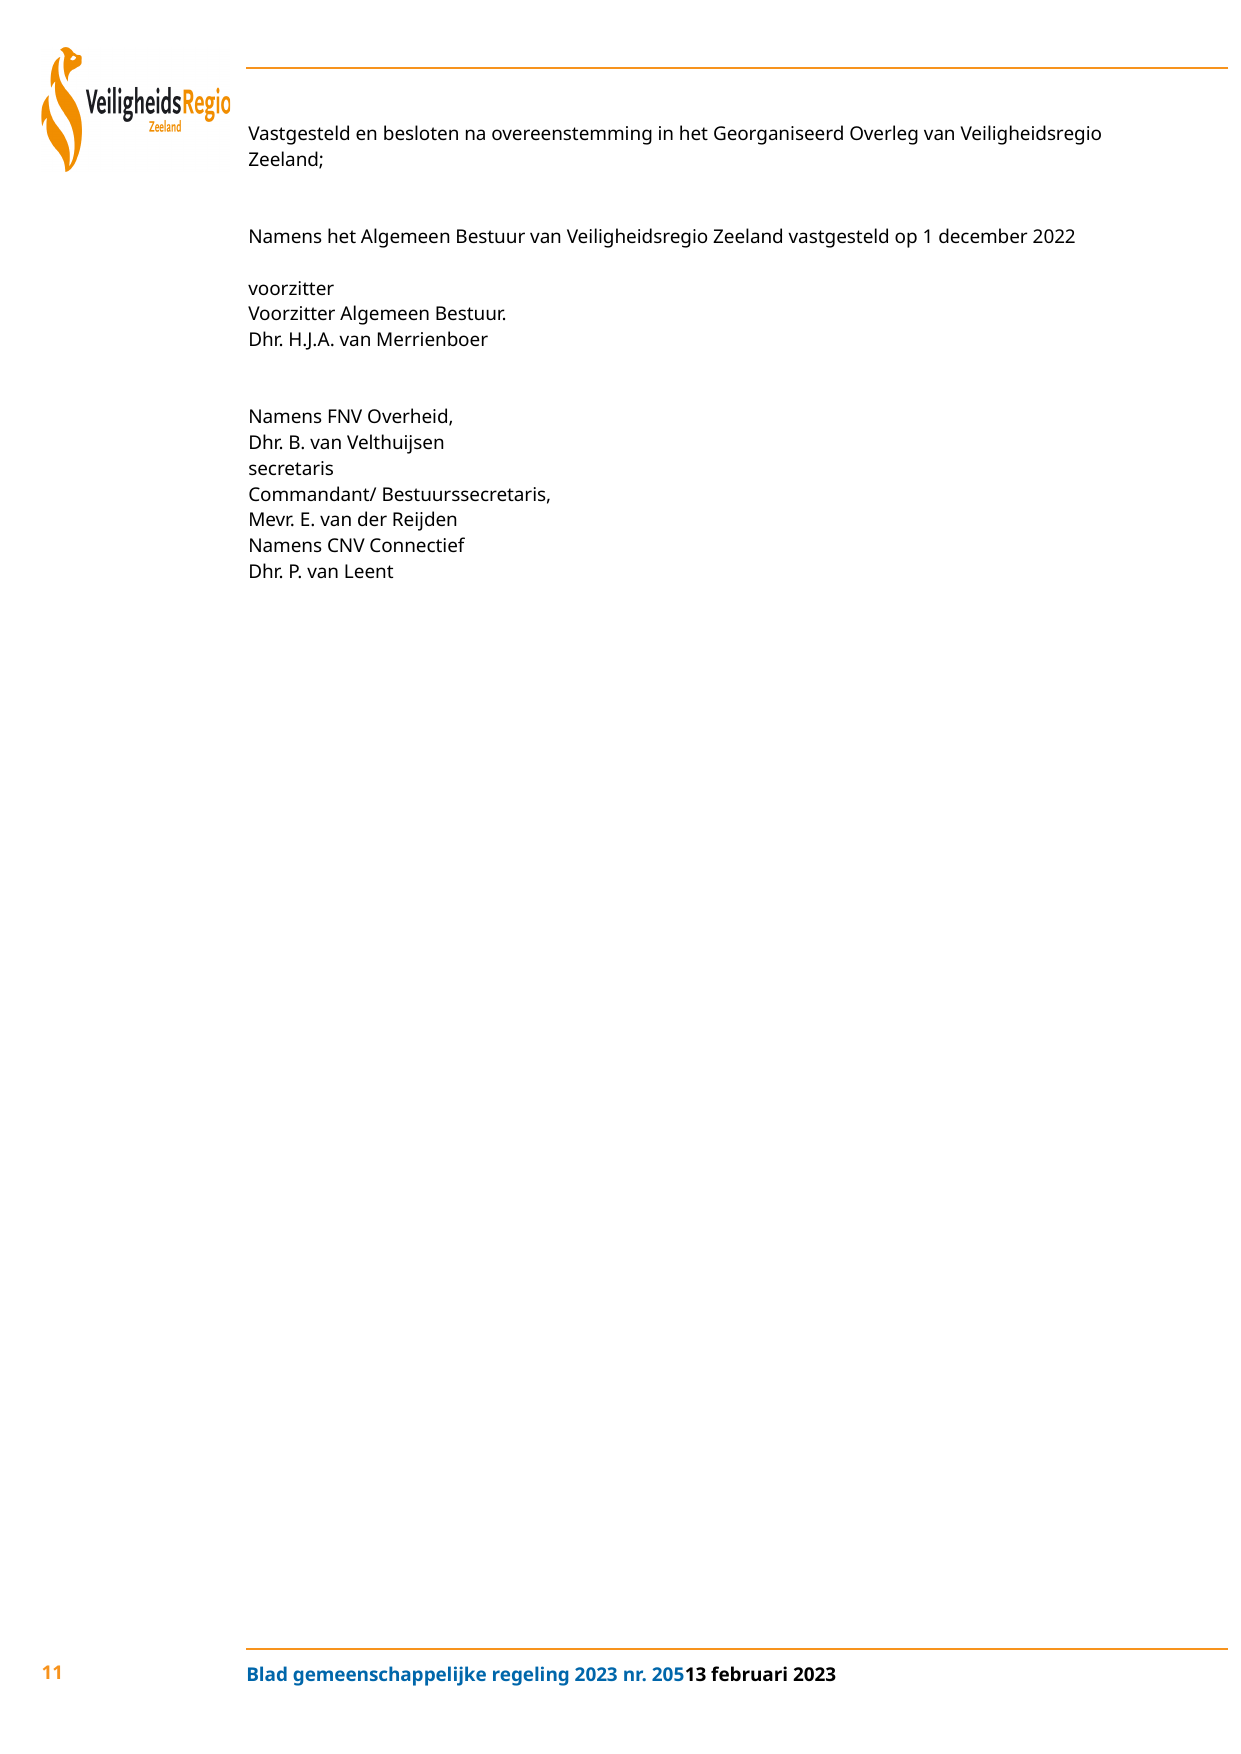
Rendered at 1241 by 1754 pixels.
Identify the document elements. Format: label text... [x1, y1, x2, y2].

text Vastgesteld en besloten na overeenstemming in het Georganiseerd Overleg van Veiligheidsregio Zeeland; [248, 121, 1152, 172]
text Voorzitter Algemeen Bestuur. [248, 301, 1152, 326]
text Dhr. P. van Leent [248, 558, 1152, 584]
text Namens CNV Connectief [248, 532, 1152, 558]
picture [41, 47, 231, 172]
text Commandant/ Bestuurssecretaris, [248, 481, 1152, 506]
text Namens het Algemeen Bestuur van Veiligheidsregio Zeeland vastgesteld op 1 december 2022 [248, 223, 1152, 249]
text voorzitter [248, 275, 1152, 301]
text Namens FNV Overheid, [248, 403, 1152, 429]
text secretaris [248, 455, 1152, 481]
text Mevr. E. van der Reijden [248, 506, 1152, 532]
text Dhr. H.J.A. van Merrienboer [248, 326, 1152, 352]
text Dhr. B. van Velthuijsen [248, 429, 1152, 455]
